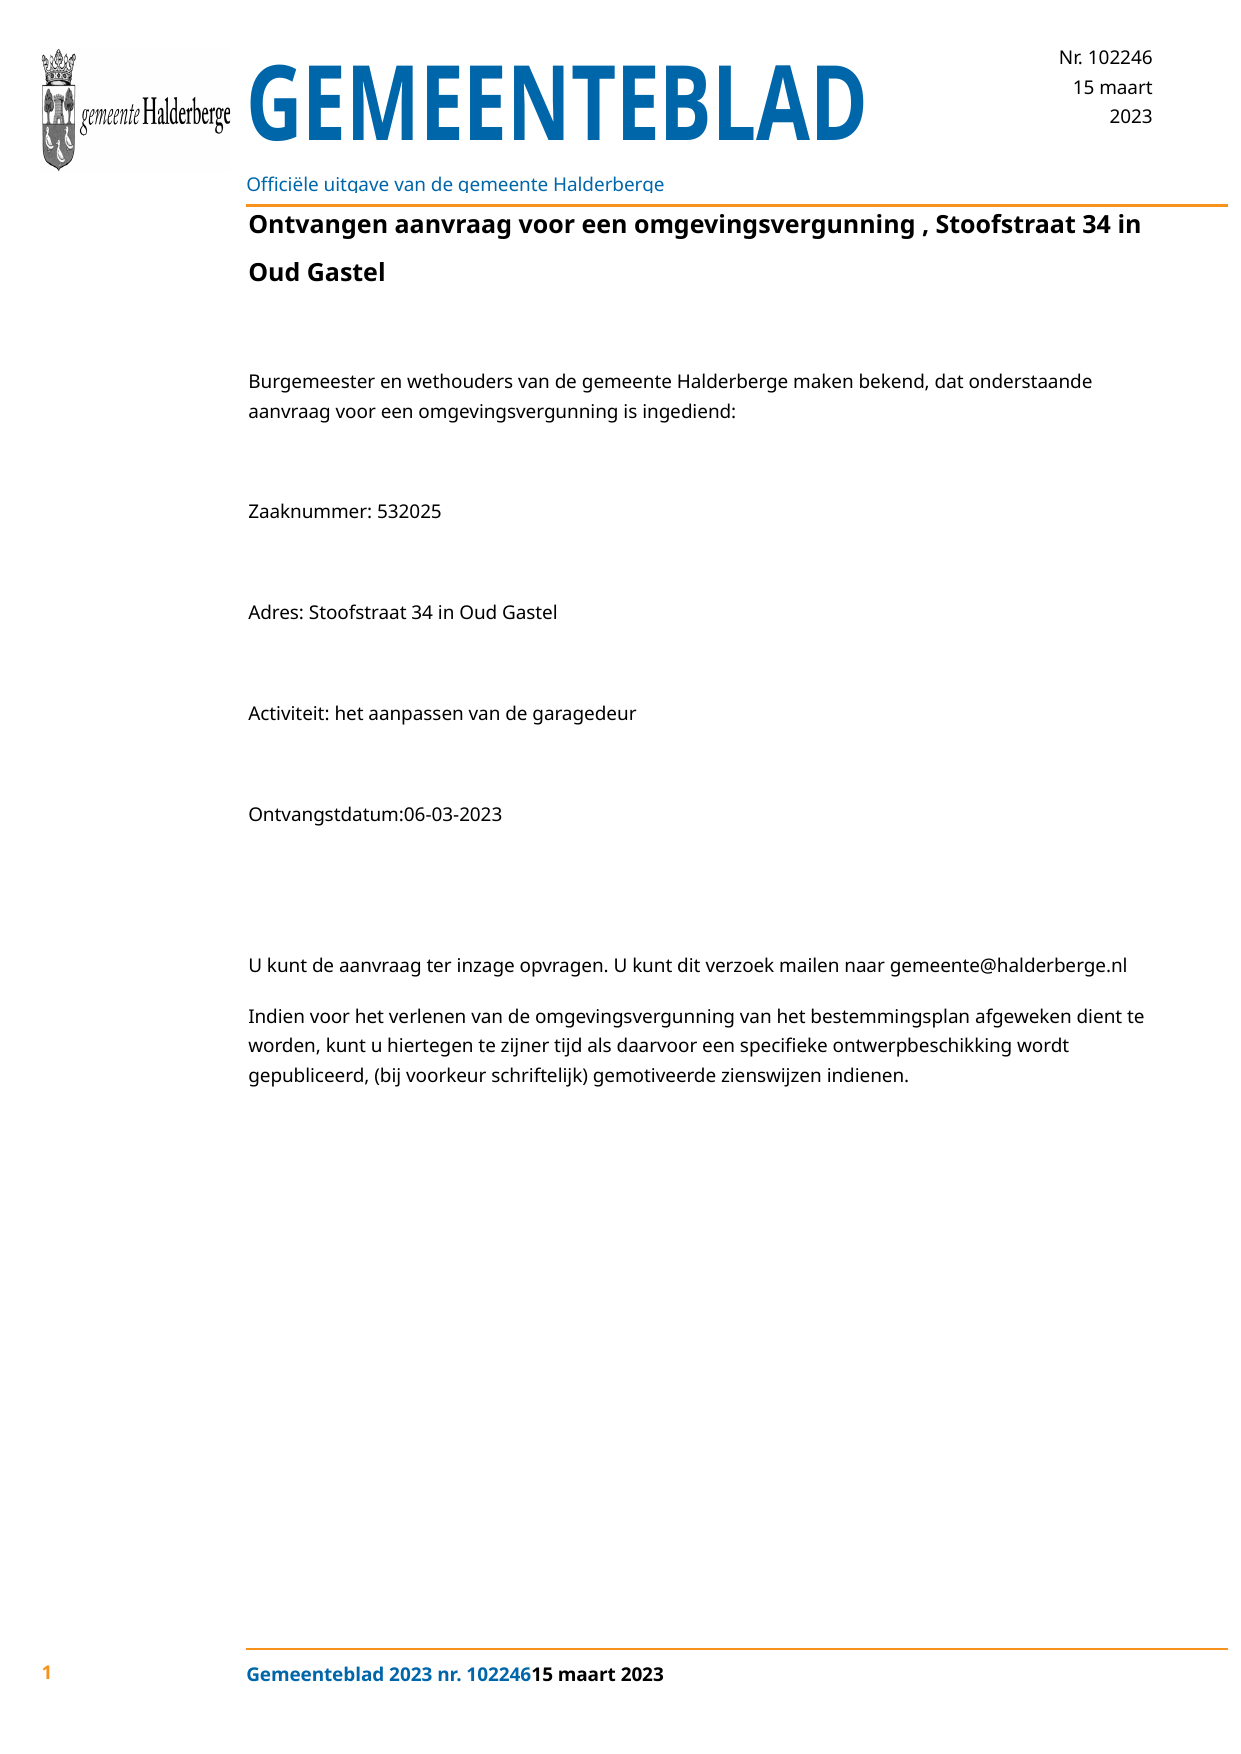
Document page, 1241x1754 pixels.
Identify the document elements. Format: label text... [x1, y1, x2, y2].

text Ontvangstdatum:06-03-2023 [248, 801, 1152, 827]
text Adres: Stoofstraat 34 in Oud Gastel [248, 599, 1152, 625]
text Ontvangen aanvraag voor een omgevingsvergunning , Stoofstraat 34 in Oud Gastel [248, 207, 1152, 288]
text Indien voor het verlenen van de omgevingsvergunning van het bestemmingsplan afgeweken dient te worden, kunt u hiertegen te zijner tijd als daarvoor een specifieke ontwerpbeschikking wordt gepubliceerd, (bij voorkeur schriftelijk) gemotiveerde zienswijzen indienen. [248, 1003, 1152, 1088]
text U kunt de aanvraag ter inzage opvragen. U kunt dit verzoek mailen naar gemeente@halderberge.nl [248, 952, 1152, 978]
text Burgemeester en wethouders van de gemeente Halderberge maken bekend, dat onderstaande aanvraag voor een omgevingsvergunning is ingediend: [248, 368, 1152, 424]
text Zaaknummer: 532025 [248, 499, 1152, 524]
text Activiteit: het aanpassen van de garagedeur [248, 700, 1152, 726]
picture [41, 47, 231, 172]
